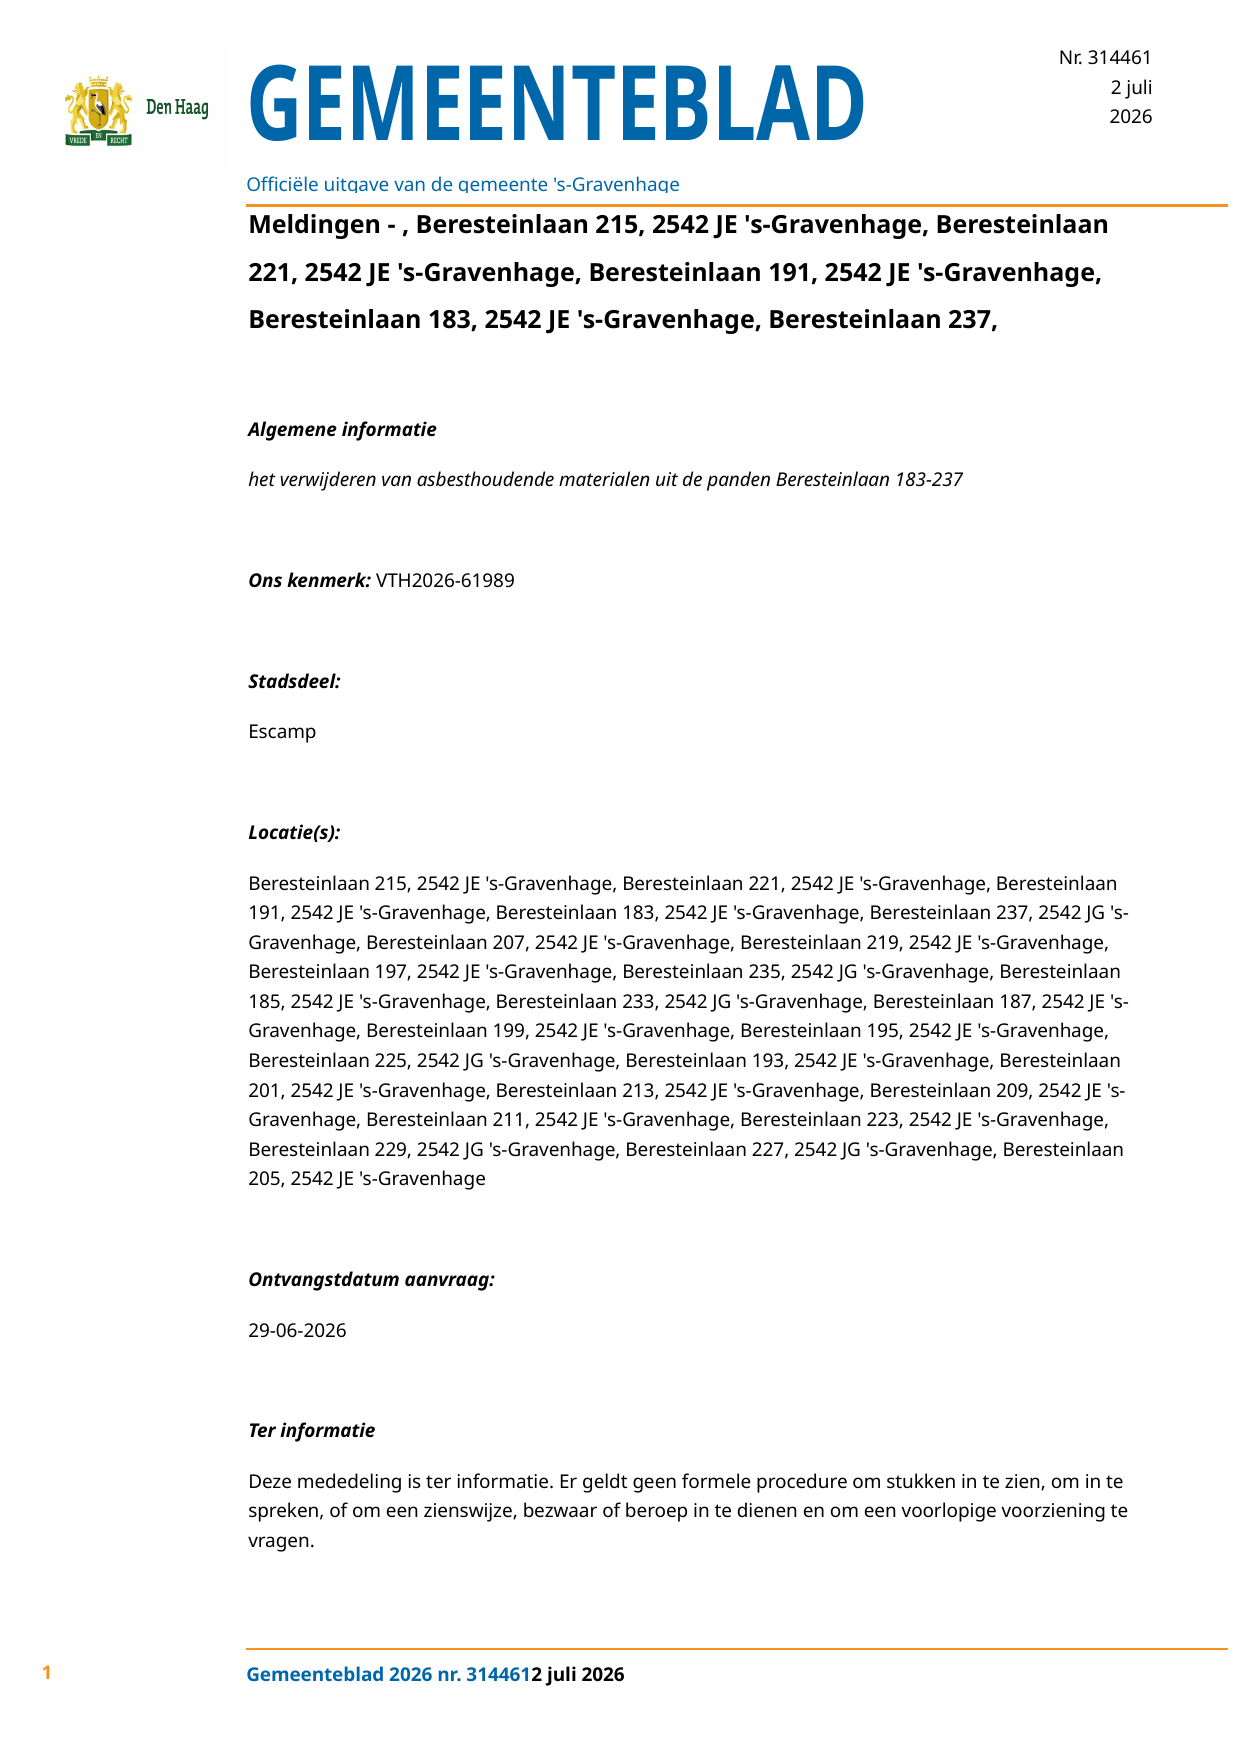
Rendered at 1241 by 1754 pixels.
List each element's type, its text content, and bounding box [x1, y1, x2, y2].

text Meldingen - , Beresteinlaan 215, 2542 JE 's-Gravenhage, Beresteinlaan 221, 2542 JE 's-Gravenhage, Beresteinlaan 191, 2542 JE 's-Gravenhage, Beresteinlaan 183, 2542 JE 's-Gravenhage, Beresteinlaan 237, [248, 207, 1152, 336]
text Ons kenmerk: VTH2026-61989 [248, 567, 1152, 593]
text Deze mededeling is ter informatie. Er geldt geen formele procedure om stukken in te zien, om in te spreken, of om een zienswijze, bezwaar of beroep in te dienen en om een voorlopige voorziening te vragen. [248, 1468, 1152, 1553]
picture [41, 47, 231, 172]
text Ter informatie [248, 1418, 1152, 1443]
text Algemene informatie [248, 416, 1152, 442]
text Escamp [248, 718, 1152, 744]
text 29-06-2026 [248, 1317, 1152, 1342]
text Locatie(s): [248, 819, 1152, 845]
text het verwijderen van asbesthoudende materialen uit de panden Beresteinlaan 183-237 [248, 466, 1152, 492]
text Ontvangstdatum aanvraag: [248, 1266, 1152, 1292]
text Beresteinlaan 215, 2542 JE 's-Gravenhage, Beresteinlaan 221, 2542 JE 's-Gravenhage, Beresteinlaan 191, 2542 JE 's-Gravenhage, Beresteinlaan 183, 2542 JE 's-Gravenhage, Beresteinlaan 237, 2542 JG 's-Gravenhage, Beresteinlaan 207, 2542 JE 's-Gravenhage, Beresteinlaan 219, 2542 JE 's-Gravenhage, Beresteinlaan 197, 2542 JE 's-Gravenhage, Beresteinlaan 235, 2542 JG 's-Gravenhage, Beresteinlaan 185, 2542 JE 's-Gravenhage, Beresteinlaan 233, 2542 JG 's-Gravenhage, Beresteinlaan 187, 2542 JE 's-Gravenhage, Beresteinlaan 199, 2542 JE 's-Gravenhage, Beresteinlaan 195, 2542 JE 's-Gravenhage, Beresteinlaan 225, 2542 JG 's-Gravenhage, Beresteinlaan 193, 2542 JE 's-Gravenhage, Beresteinlaan 201, 2542 JE 's-Gravenhage, Beresteinlaan 213, 2542 JE 's-Gravenhage, Beresteinlaan 209, 2542 JE 's-Gravenhage, Beresteinlaan 211, 2542 JE 's-Gravenhage, Beresteinlaan 223, 2542 JE 's-Gravenhage, Beresteinlaan 229, 2542 JG 's-Gravenhage, Beresteinlaan 227, 2542 JG 's-Gravenhage, Beresteinlaan 205, 2542 JE 's-Gravenhage [248, 870, 1152, 1191]
text Stadsdeel: [248, 668, 1152, 694]
